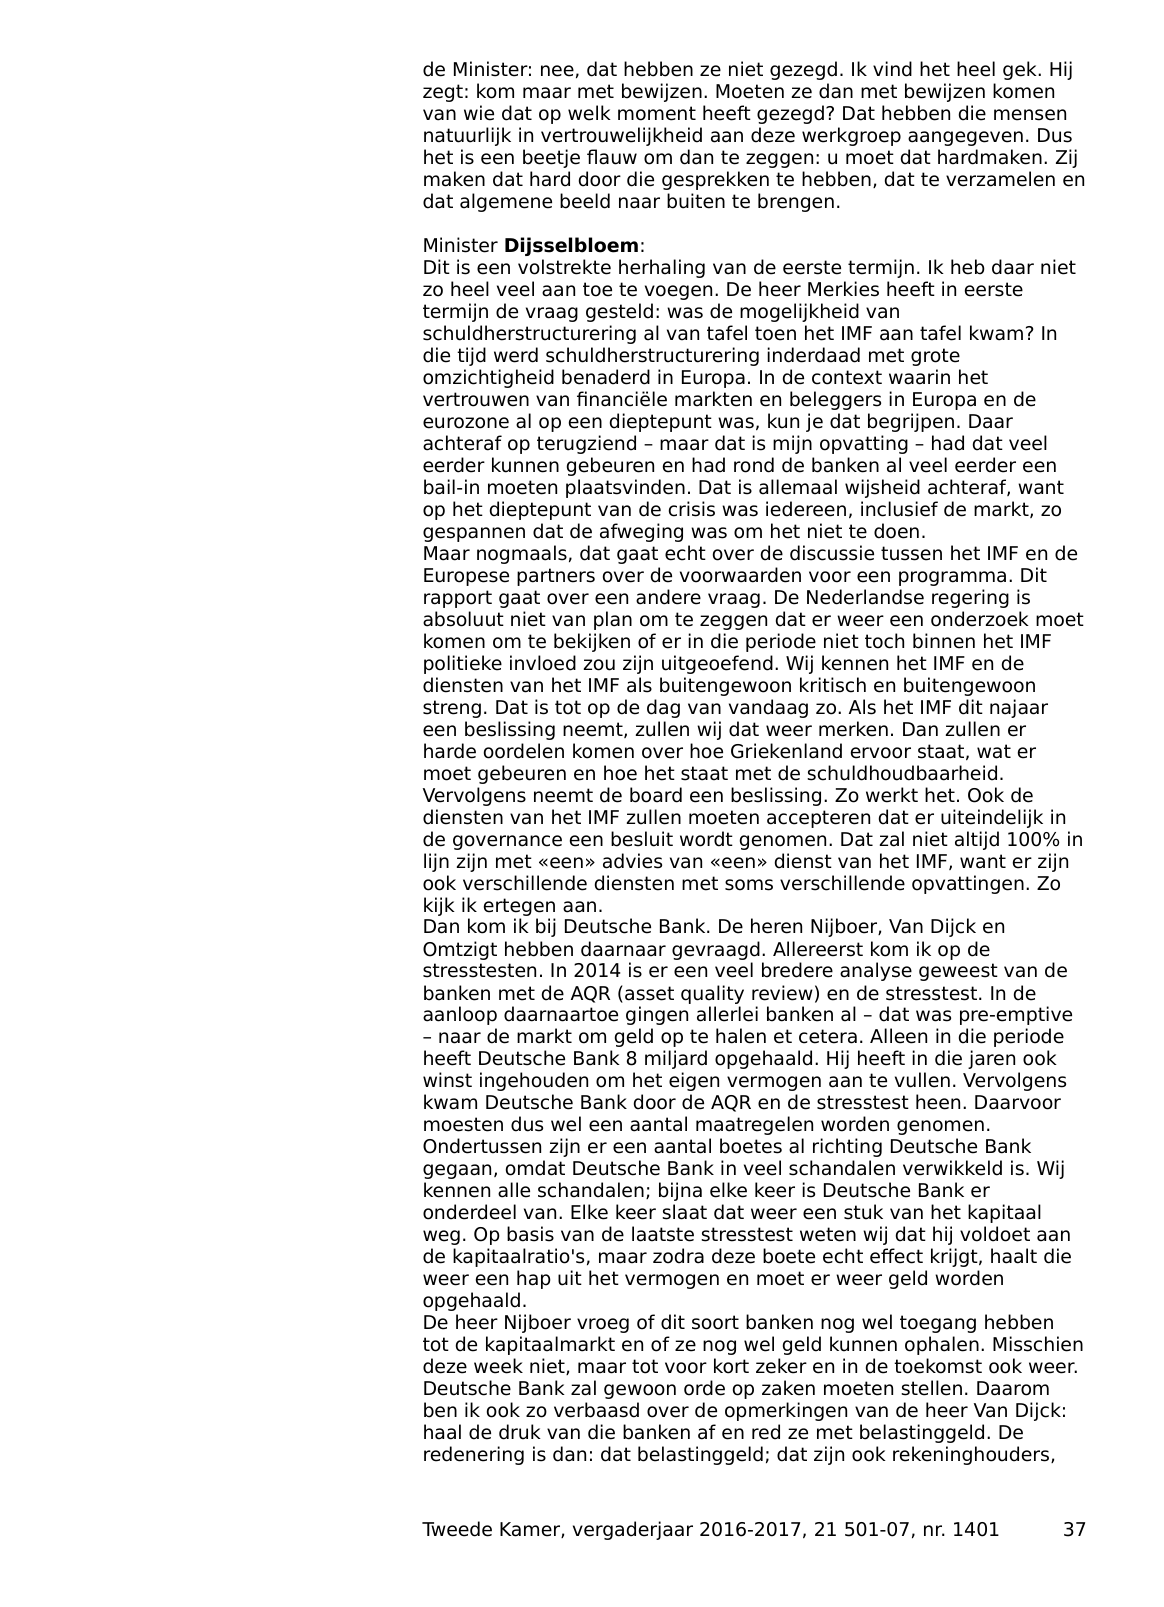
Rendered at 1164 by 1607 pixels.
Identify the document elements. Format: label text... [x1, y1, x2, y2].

text Maar nogmaals, dat gaat echt over de discussie tussen het IMF en de Europese partners over de voorwaarden voor een programma. Dit rapport gaat over een andere vraag. De Nederlandse regering is absoluut niet van plan om te zeggen dat er weer een onderzoek moet komen om te bekijken of er in die periode niet toch binnen het IMF politieke invloed zou zijn uitgeoefend. Wij kennen het IMF en de diensten van het IMF als buitengewoon kritisch en buitengewoon streng. Dat is tot op de dag van vandaag zo. Als het IMF dit najaar een beslissing neemt, zullen wij dat weer merken. Dan zullen er harde oordelen komen over hoe Griekenland ervoor staat, wat er moet gebeuren en hoe het staat met de schuldhoudbaarheid. Vervolgens neemt de board een beslissing. Zo werkt het. Ook de diensten van het IMF zullen moeten accepteren dat er uiteindelijk in de governance een besluit wordt genomen. Dat zal niet altijd 100% in lijn zijn met «een» advies van «een» dienst van het IMF, want er zijn ook verschillende diensten met soms verschillende opvattingen. Zo kijk ik ertegen aan. [422, 543, 1087, 916]
text Minister Dijsselbloem: [422, 235, 1087, 257]
text de Minister: nee, dat hebben ze niet gezegd. Ik vind het heel gek. Hij zegt: kom maar met bewijzen. Moeten ze dan met bewijzen komen van wie dat op welk moment heeft gezegd? Dat hebben die mensen natuurlijk in vertrouwelijkheid aan deze werkgroep aangegeven. Dus het is een beetje flauw om dan te zeggen: u moet dat hardmaken. Zij maken dat hard door die gesprekken te hebben, dat te verzamelen en dat algemene beeld naar buiten te brengen. [422, 59, 1087, 213]
text Dan kom ik bij Deutsche Bank. De heren Nijboer, Van Dijck en Omtzigt hebben daarnaar gevraagd. Allereerst kom ik op de stresstesten. In 2014 is er een veel bredere analyse geweest van de banken met de AQR (asset quality review) en de stresstest. In de aanloop daarnaartoe gingen allerlei banken al – dat was pre-emptive – naar de markt om geld op te halen et cetera. Alleen in die periode heeft Deutsche Bank 8 miljard opgehaald. Hij heeft in die jaren ook winst ingehouden om het eigen vermogen aan te vullen. Vervolgens kwam Deutsche Bank door de AQR en de stresstest heen. Daarvoor moesten dus wel een aantal maatregelen worden genomen. Ondertussen zijn er een aantal boetes al richting Deutsche Bank gegaan, omdat Deutsche Bank in veel schandalen verwikkeld is. Wij kennen alle schandalen; bijna elke keer is Deutsche Bank er onderdeel van. Elke keer slaat dat weer een stuk van het kapitaal weg. Op basis van de laatste stresstest weten wij dat hij voldoet aan de kapitaalratio's, maar zodra deze boete echt effect krijgt, haalt die weer een hap uit het vermogen en moet er weer geld worden opgehaald. [422, 916, 1087, 1312]
text Dit is een volstrekte herhaling van de eerste termijn. Ik heb daar niet zo heel veel aan toe te voegen. De heer Merkies heeft in eerste termijn de vraag gesteld: was de mogelijkheid van schuldherstructurering al van tafel toen het IMF aan tafel kwam? In die tijd werd schuldherstructurering inderdaad met grote omzichtigheid benaderd in Europa. In de context waarin het vertrouwen van financiële markten en beleggers in Europa en de eurozone al op een dieptepunt was, kun je dat begrijpen. Daar achteraf op terugziend – maar dat is mijn opvatting – had dat veel eerder kunnen gebeuren en had rond de banken al veel eerder een bail-in moeten plaatsvinden. Dat is allemaal wijsheid achteraf, want op het dieptepunt van de crisis was iedereen, inclusief de markt, zo gespannen dat de afweging was om het niet te doen. [422, 257, 1087, 543]
text De heer Nijboer vroeg of dit soort banken nog wel toegang hebben tot de kapitaalmarkt en of ze nog wel geld kunnen ophalen. Misschien deze week niet, maar tot voor kort zeker en in de toekomst ook weer. Deutsche Bank zal gewoon orde op zaken moeten stellen. Daarom ben ik ook zo verbaasd over de opmerkingen van de heer Van Dijck: haal de druk van die banken af en red ze met belastinggeld. De redenering is dan: dat belastinggeld; dat zijn ook rekeninghouders, [422, 1312, 1087, 1466]
